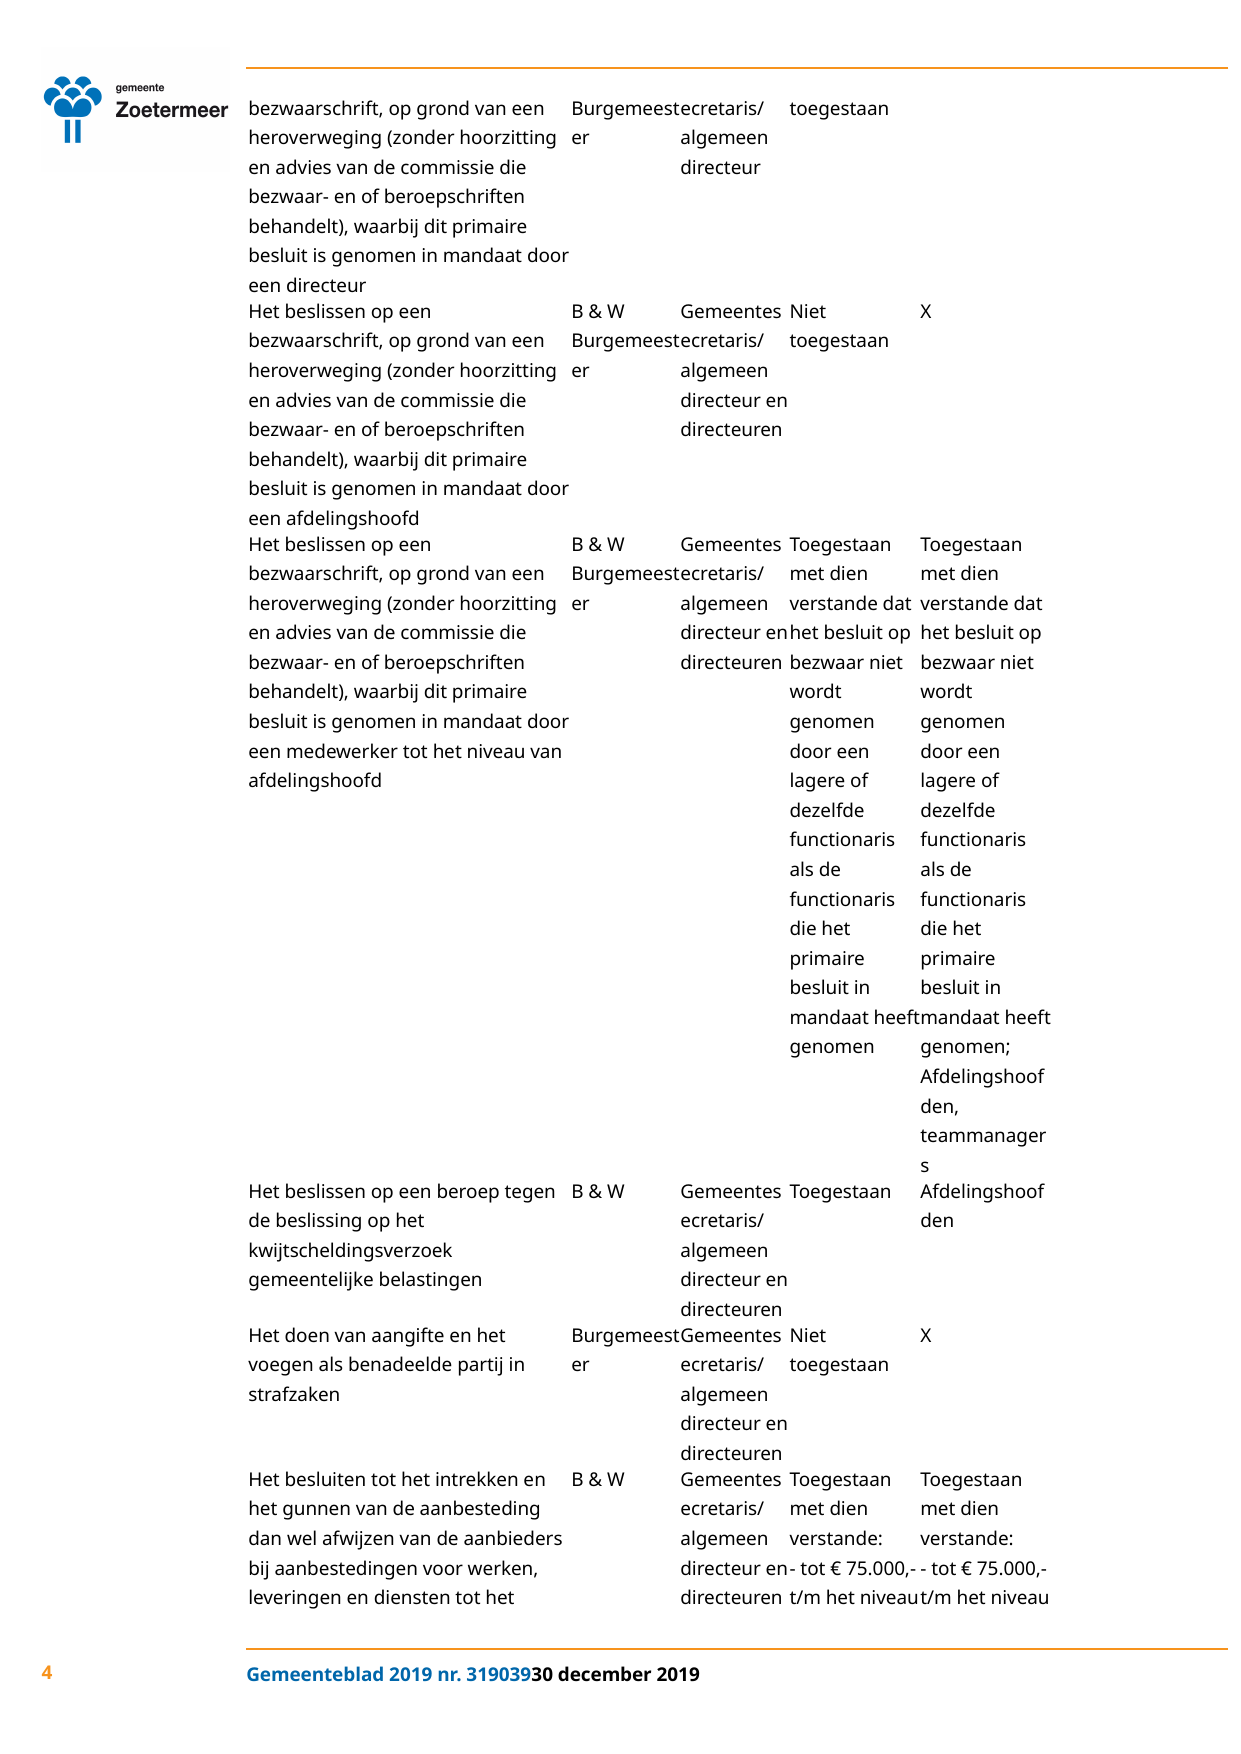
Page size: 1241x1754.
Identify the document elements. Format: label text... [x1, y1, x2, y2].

table_cell Het beslissen op een bezwaarschrift, op grond van een heroverweging (zonder hoorzitting en advies van de commissie die bezwaar- en of beroepschriften behandelt), waarbij dit primaire besluit is genomen in mandaat door een medewerker tot het niveau van afdelingshoofd [248, 531, 571, 1178]
table_cell Toegestaan met dien verstande: - tot € 75.000,- t/m het niveau [789, 1466, 920, 1610]
table_cell bezwaarschrift, op grond van een heroverweging (zonder hoorzitting en advies van de commissie die bezwaar- en of beroepschriften behandelt), waarbij dit primaire besluit is genomen in mandaat door een directeur [248, 95, 571, 298]
table_cell Het doen van aangifte en het voegen als benadeelde partij in strafzaken [248, 1322, 571, 1466]
table_cell Gemeentesecretaris/ algemeen directeur en directeuren [680, 1178, 789, 1322]
table_cell B & W Burgemeester [571, 531, 680, 1178]
table_cell Toegestaan met dien verstande dat het besluit op bezwaar niet wordt genomen door een lagere of dezelfde functionaris als de functionaris die het primaire besluit in mandaat heeft genomen [789, 531, 920, 1178]
table_cell Afdelingshoofden [920, 1178, 1051, 1322]
table_cell toegestaan [789, 95, 920, 298]
picture [41, 47, 231, 172]
table_cell Het beslissen op een beroep tegen de beslissing op het kwijtscheldingsverzoek gemeentelijke belastingen [248, 1178, 571, 1322]
table_cell Toegestaan met dien verstande dat het besluit op bezwaar niet wordt genomen door een lagere of dezelfde functionaris als de functionaris die het primaire besluit in mandaat heeft genomen; Afdelingshoofden, teammanagers [920, 531, 1051, 1178]
table_cell Toegestaan [789, 1178, 920, 1322]
table_cell Toegestaan met dien verstande: - tot € 75.000,- t/m het niveau [920, 1466, 1051, 1610]
table_cell Het beslissen op een bezwaarschrift, op grond van een heroverweging (zonder hoorzitting en advies van de commissie die bezwaar- en of beroepschriften behandelt), waarbij dit primaire besluit is genomen in mandaat door een afdelingshoofd [248, 298, 571, 531]
table_cell B & W [571, 1466, 680, 1610]
table_cell [920, 95, 1051, 298]
table_cell Gemeentesecretaris/ algemeen directeur en directeuren [680, 531, 789, 1178]
table_cell Niet toegestaan [789, 298, 920, 531]
table_cell ecretaris/ algemeen directeur [680, 95, 789, 298]
table_cell Het besluiten tot het intrekken en het gunnen van de aanbesteding dan wel afwijzen van de aanbieders bij aanbestedingen voor werken, leveringen en diensten tot het [248, 1466, 571, 1610]
table_cell Gemeentesecretaris/ algemeen directeur en directeuren [680, 1466, 789, 1610]
table_cell X [920, 298, 1051, 531]
table_cell Burgemeester [571, 95, 680, 298]
table_cell Burgemeester [571, 1322, 680, 1466]
table_cell B & W Burgemeester [571, 298, 680, 531]
table_cell Gemeentesecretaris/ algemeen directeur en directeuren [680, 298, 789, 531]
table_cell Gemeentesecretaris/ algemeen directeur en directeuren [680, 1322, 789, 1466]
table_cell X [920, 1322, 1051, 1466]
table_cell Niet toegestaan [789, 1322, 920, 1466]
table_cell B & W [571, 1178, 680, 1322]
